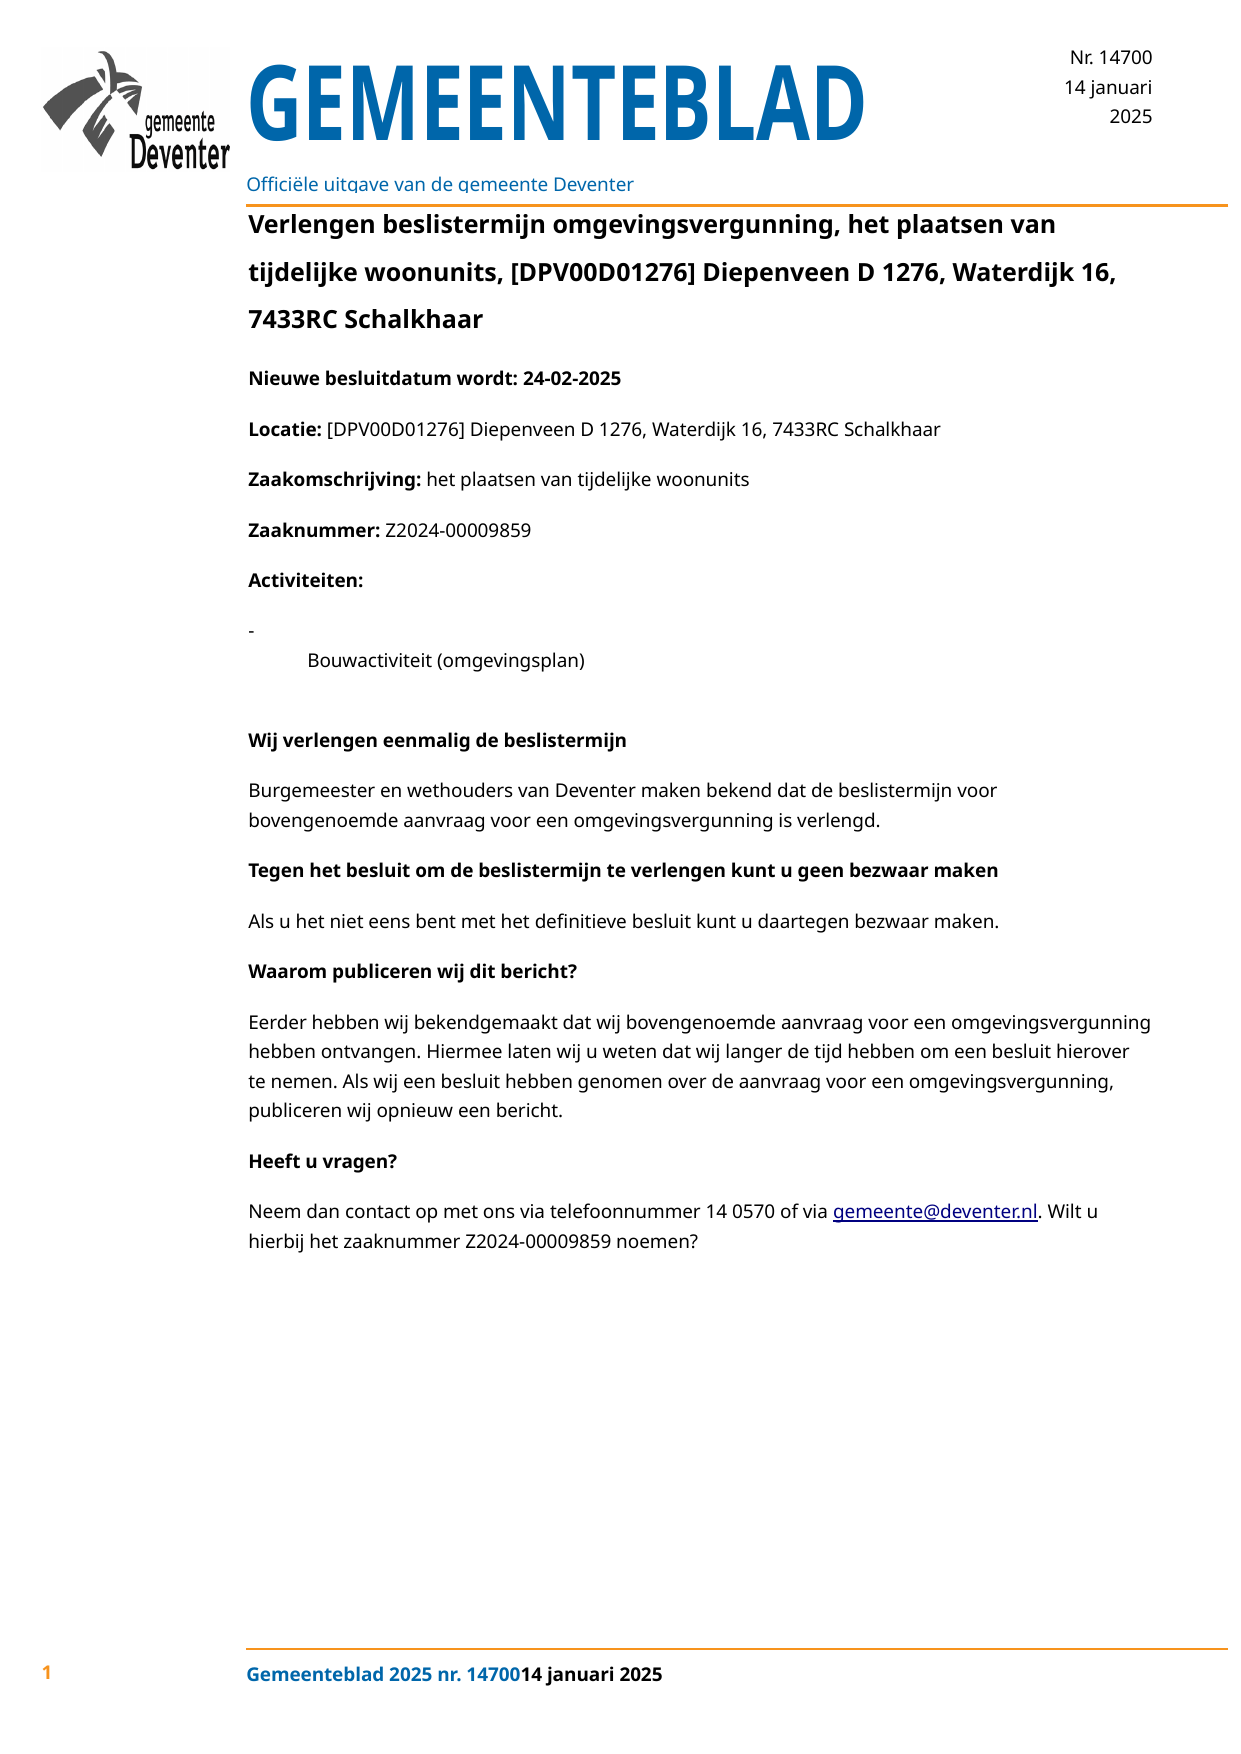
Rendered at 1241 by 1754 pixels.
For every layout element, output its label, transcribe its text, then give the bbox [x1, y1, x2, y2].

text Nieuwe besluitdatum wordt: 24-02-2025 [248, 366, 1152, 391]
text Locatie: [DPV00D01276] Diepenveen D 1276, Waterdijk 16, 7433RC Schalkhaar [248, 416, 1152, 442]
text Tegen het besluit om de beslistermijn te verlengen kunt u geen bezwaar maken [248, 858, 1152, 883]
text Waarom publiceren wij dit bericht? [248, 958, 1152, 984]
text Neem dan contact op met ons via telefoonnummer 14 0570 of via gemeente@deventer.nl. Wilt u hierbij het zaaknummer Z2024-00009859 noemen? [248, 1198, 1152, 1254]
text Burgemeester en wethouders van Deventer maken bekend dat de beslistermijn voor bovengenoemde aanvraag voor een omgevingsvergunning is verlengd. [248, 778, 1152, 833]
picture [41, 47, 231, 172]
text Eerder hebben wij bekendgemaakt dat wij bovengenoemde aanvraag voor een omgevingsvergunning hebben ontvangen. Hiermee laten wij u weten dat wij langer de tijd hebben om een besluit hierover te nemen. Als wij een besluit hebben genomen over de aanvraag voor een omgevingsvergunning, publiceren wij opnieuw een bericht. [248, 1009, 1152, 1123]
text Activiteiten: [248, 567, 1152, 593]
text Als u het niet eens bent met het definitieve besluit kunt u daartegen bezwaar maken. [248, 908, 1152, 934]
text Zaaknummer: Z2024-00009859 [248, 517, 1152, 542]
text Verlengen beslistermijn omgevingsvergunning, het plaatsen van tijdelijke woonunits, [DPV00D01276] Diepenveen D 1276, Waterdijk 16, 7433RC Schalkhaar [248, 207, 1152, 336]
text Heeft u vragen? [248, 1148, 1152, 1174]
text Wij verlengen eenmalig de beslistermijn [248, 727, 1152, 753]
text Zaakomschrijving: het plaatsen van tijdelijke woonunits [248, 466, 1152, 492]
list Bouwactiviteit (omgevingsplan) [248, 647, 1152, 673]
